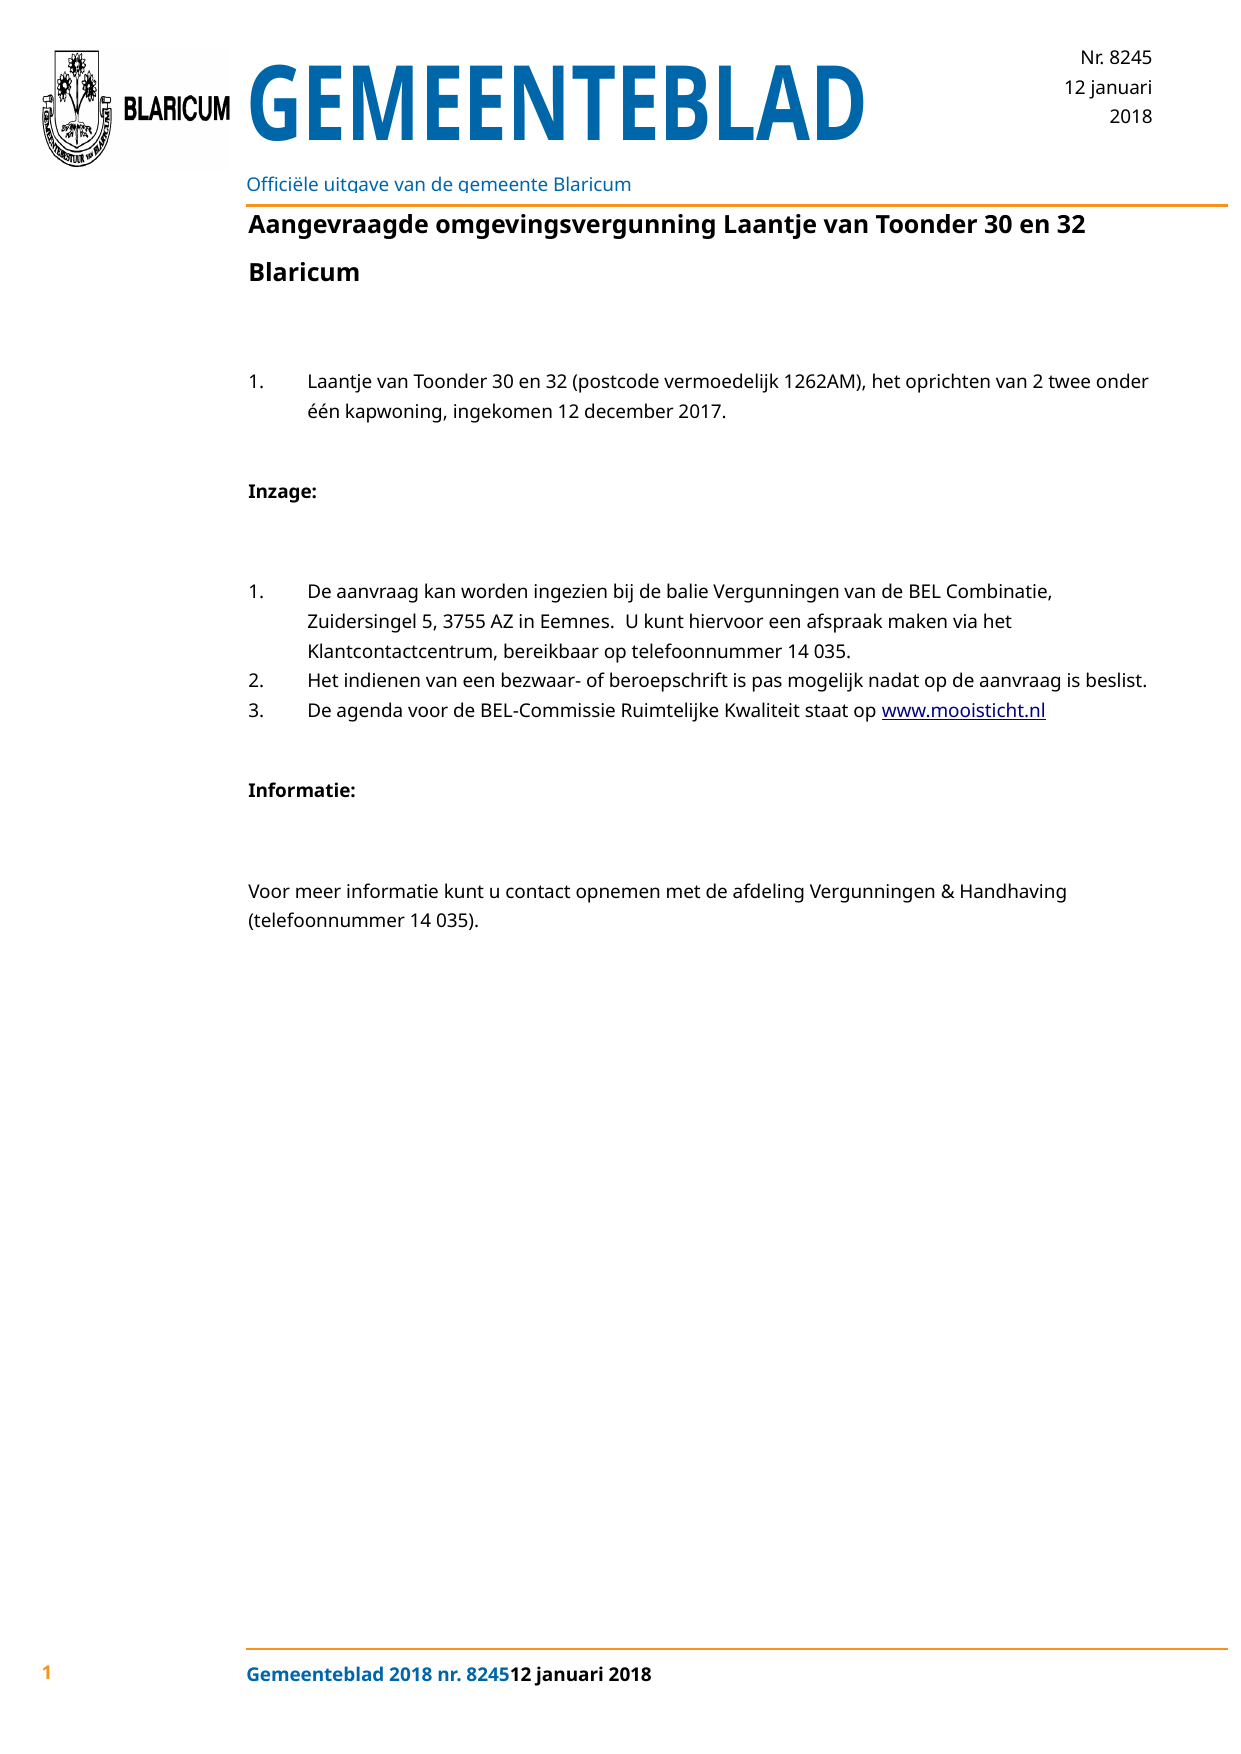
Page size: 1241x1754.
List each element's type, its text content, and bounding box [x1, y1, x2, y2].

list De agenda voor de BEL-Commissie Ruimtelijke Kwaliteit staat op www.mooisticht.nl [248, 697, 1152, 723]
text Aangevraagde omgevingsvergunning Laantje van Toonder 30 en 32 Blaricum [248, 207, 1152, 288]
list Laantje van Toonder 30 en 32 (postcode vermoedelijk 1262AM), het oprichten van 2 twee onder één kapwoning, ingekomen 12 december 2017. [248, 368, 1152, 424]
list Het indienen van een bezwaar- of beroepschrift is pas mogelijk nadat op de aanvraag is beslist. [248, 667, 1152, 693]
list De aanvraag kan worden ingezien bij de balie Vergunningen van de BEL Combinatie, Zuidersingel 5, 3755 AZ in Eemnes. U kunt hiervoor een afspraak maken via het Klantcontactcentrum, bereikbaar op telefoonnummer 14 035. [248, 579, 1152, 664]
picture [41, 47, 231, 172]
text Voor meer informatie kunt u contact opnemen met de afdeling Vergunningen & Handhaving (telefoonnummer 14 035). [248, 878, 1152, 933]
text Informatie: [248, 777, 1152, 803]
text Inzage: [248, 478, 1152, 504]
